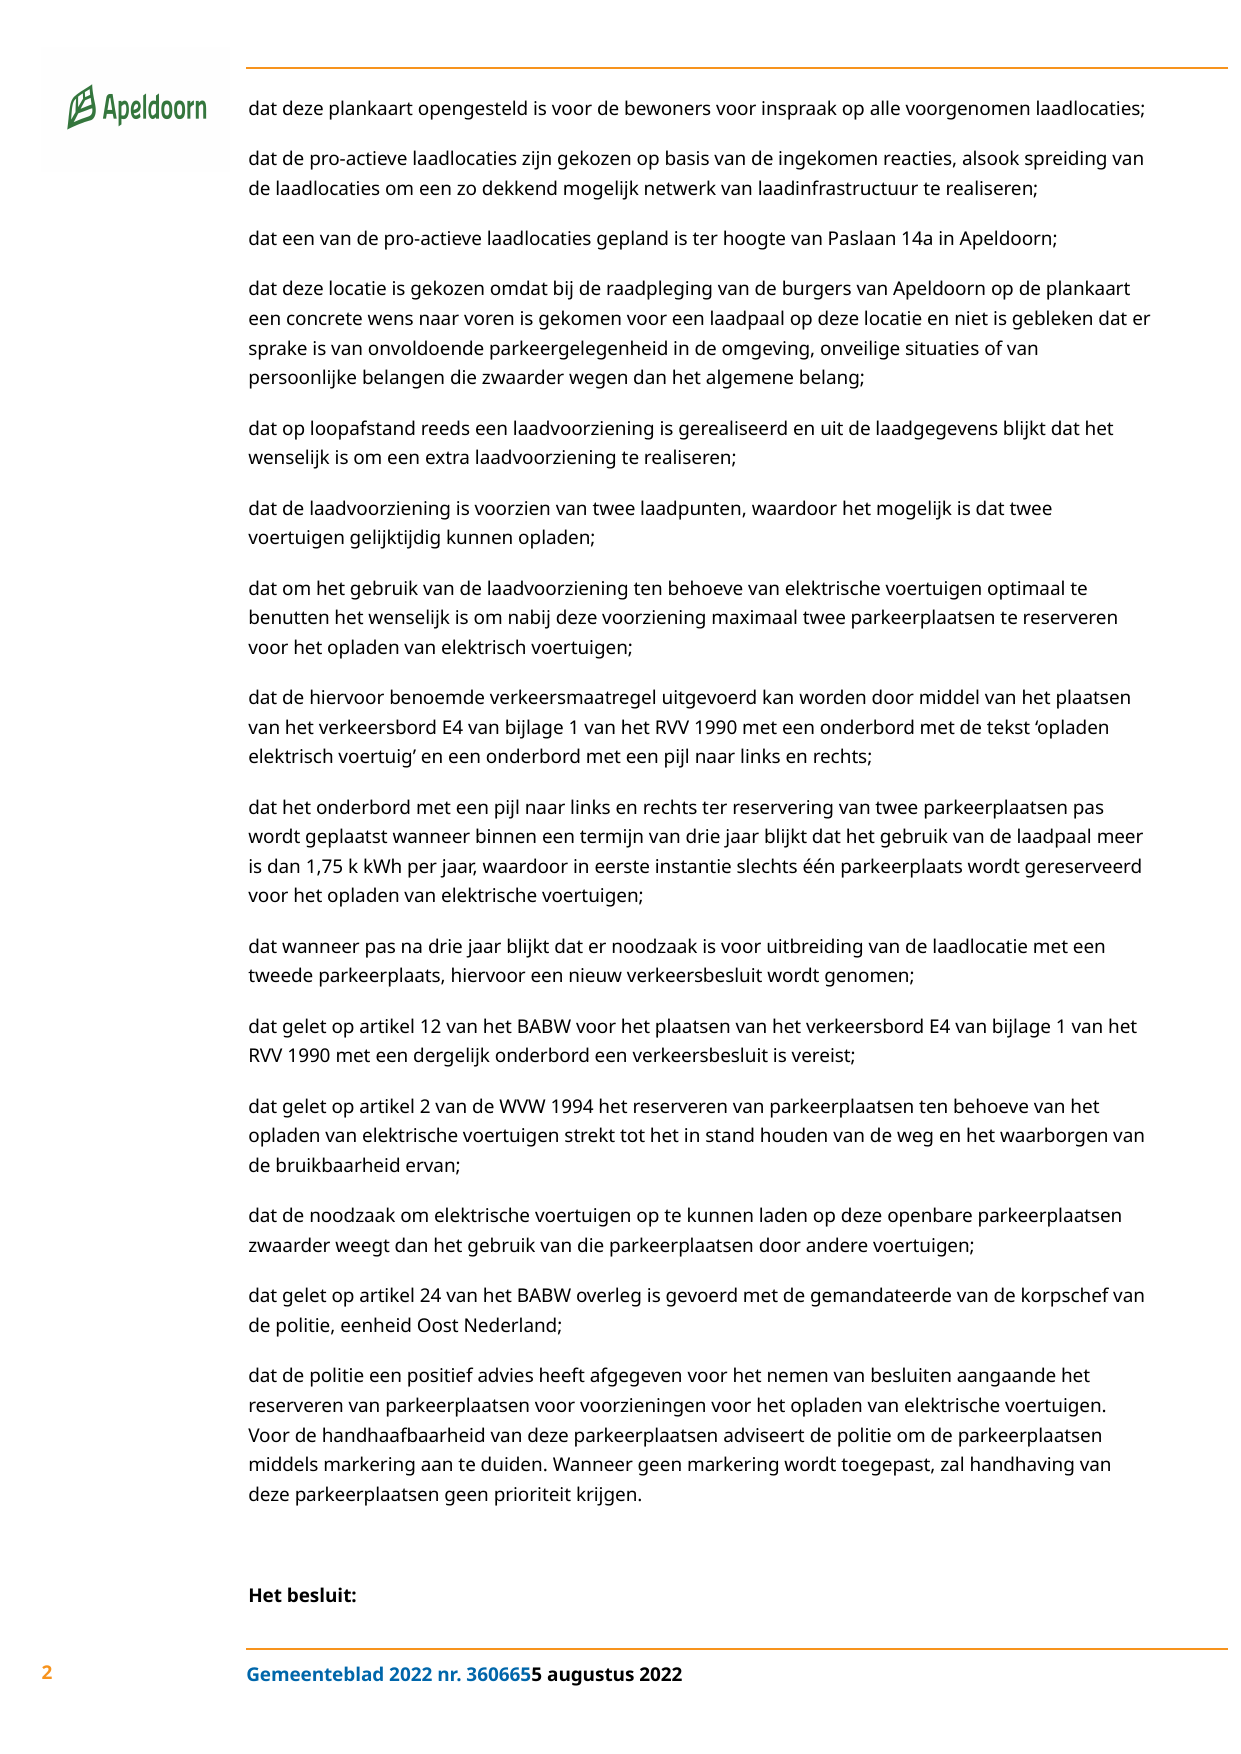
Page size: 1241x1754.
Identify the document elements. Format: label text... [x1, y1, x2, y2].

text dat de noodzaak om elektrische voertuigen op te kunnen laden op deze openbare parkeerplaatsen zwaarder weegt dan het gebruik van die parkeerplaatsen door andere voertuigen; [248, 1203, 1152, 1258]
text dat de hiervoor benoemde verkeersmaatregel uitgevoerd kan worden door middel van het plaatsen van het verkeersbord E4 van bijlage 1 van het RVV 1990 met een onderbord met de tekst ‘opladen elektrisch voertuig’ en een onderbord met een pijl naar links en rechts; [248, 684, 1152, 769]
picture [41, 47, 231, 172]
text dat gelet op artikel 2 van de WVW 1994 het reserveren van parkeerplaatsen ten behoeve van het opladen van elektrische voertuigen strekt tot het in stand houden van de weg en het waarborgen van de bruikbaarheid ervan; [248, 1093, 1152, 1178]
text dat wanneer pas na drie jaar blijkt dat er noodzaak is voor uitbreiding van de laadlocatie met een tweede parkeerplaats, hiervoor een nieuw verkeersbesluit wordt genomen; [248, 933, 1152, 988]
text dat de pro-actieve laadlocaties zijn gekozen op basis van de ingekomen reacties, alsook spreiding van de laadlocaties om een zo dekkend mogelijk netwerk van laadinfrastructuur te realiseren; [248, 145, 1152, 201]
text dat deze locatie is gekozen omdat bij de raadpleging van de burgers van Apeldoorn op de plankaart een concrete wens naar voren is gekomen voor een laadpaal op deze locatie en niet is gebleken dat er sprake is van onvoldoende parkeergelegenheid in de omgeving, onveilige situaties of van persoonlijke belangen die zwaarder wegen dan het algemene belang; [248, 276, 1152, 390]
text Het besluit: [248, 1582, 1152, 1608]
text dat deze plankaart opengesteld is voor de bewoners voor inspraak op alle voorgenomen laadlocaties; [248, 95, 1152, 121]
text dat gelet op artikel 24 van het BABW overleg is gevoerd met de gemandateerde van de korpschef van de politie, eenheid Oost Nederland; [248, 1283, 1152, 1338]
text dat gelet op artikel 12 van het BABW voor het plaatsen van het verkeersbord E4 van bijlage 1 van het RVV 1990 met een dergelijk onderbord een verkeersbesluit is vereist; [248, 1013, 1152, 1068]
text dat om het gebruik van de laadvoorziening ten behoeve van elektrische voertuigen optimaal te benutten het wenselijk is om nabij deze voorziening maximaal twee parkeerplaatsen te reserveren voor het opladen van elektrisch voertuigen; [248, 575, 1152, 660]
text dat het onderbord met een pijl naar links en rechts ter reservering van twee parkeerplaatsen pas wordt geplaatst wanneer binnen een termijn van drie jaar blijkt dat het gebruik van de laadpaal meer is dan 1,75 k kWh per jaar, waardoor in eerste instantie slechts één parkeerplaats wordt gereserveerd voor het opladen van elektrische voertuigen; [248, 794, 1152, 908]
text dat de politie een positief advies heeft afgegeven voor het nemen van besluiten aangaande het reserveren van parkeerplaatsen voor voorzieningen voor het opladen van elektrische voertuigen. Voor de handhaafbaarheid van deze parkeerplaatsen adviseert de politie om de parkeerplaatsen middels markering aan te duiden. Wanneer geen markering wordt toegepast, zal handhaving van deze parkeerplaatsen geen prioriteit krijgen. [248, 1363, 1152, 1507]
text dat een van de pro-actieve laadlocaties gepland is ter hoogte van Paslaan 14a in Apeldoorn; [248, 225, 1152, 251]
text dat de laadvoorziening is voorzien van twee laadpunten, waardoor het mogelijk is dat twee voertuigen gelijktijdig kunnen opladen; [248, 495, 1152, 550]
text dat op loopafstand reeds een laadvoorziening is gerealiseerd en uit de laadgegevens blijkt dat het wenselijk is om een extra laadvoorziening te realiseren; [248, 415, 1152, 470]
